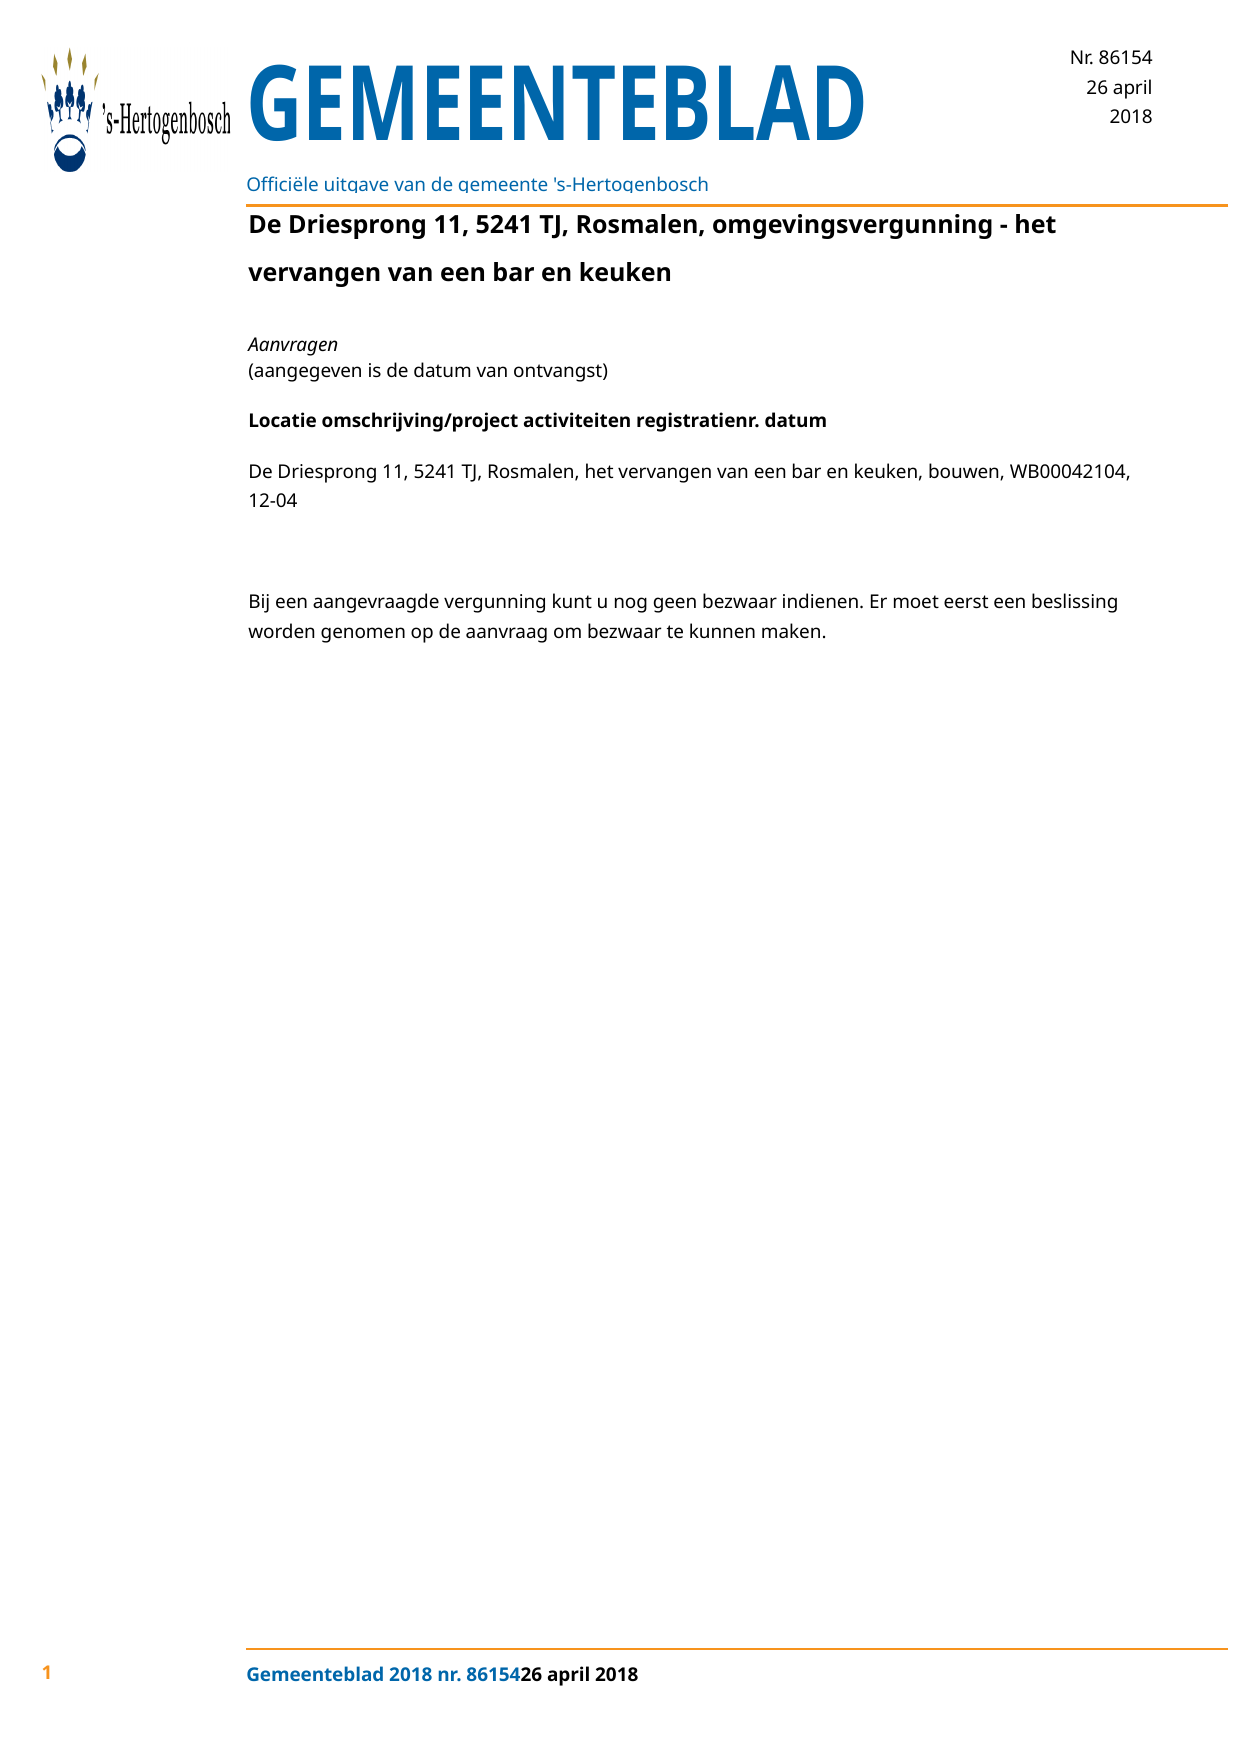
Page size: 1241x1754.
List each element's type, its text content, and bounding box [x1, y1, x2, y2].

text Bij een aangevraagde vergunning kunt u nog geen bezwaar indienen. Er moet eerst een beslissing worden genomen op de aanvraag om bezwaar te kunnen maken. [248, 588, 1152, 644]
picture [41, 47, 231, 172]
text De Driesprong 11, 5241 TJ, Rosmalen, het vervangen van een bar en keuken, bouwen, WB00042104, 12-04 [248, 458, 1152, 513]
text (aangegeven is de datum van ontvangst) [248, 357, 1152, 383]
text Locatie omschrijving/project activiteiten registratienr. datum [248, 408, 1152, 433]
text De Driesprong 11, 5241 TJ, Rosmalen, omgevingsvergunning - het vervangen van een bar en keuken [248, 207, 1152, 288]
text Aanvragen [248, 331, 1152, 357]
